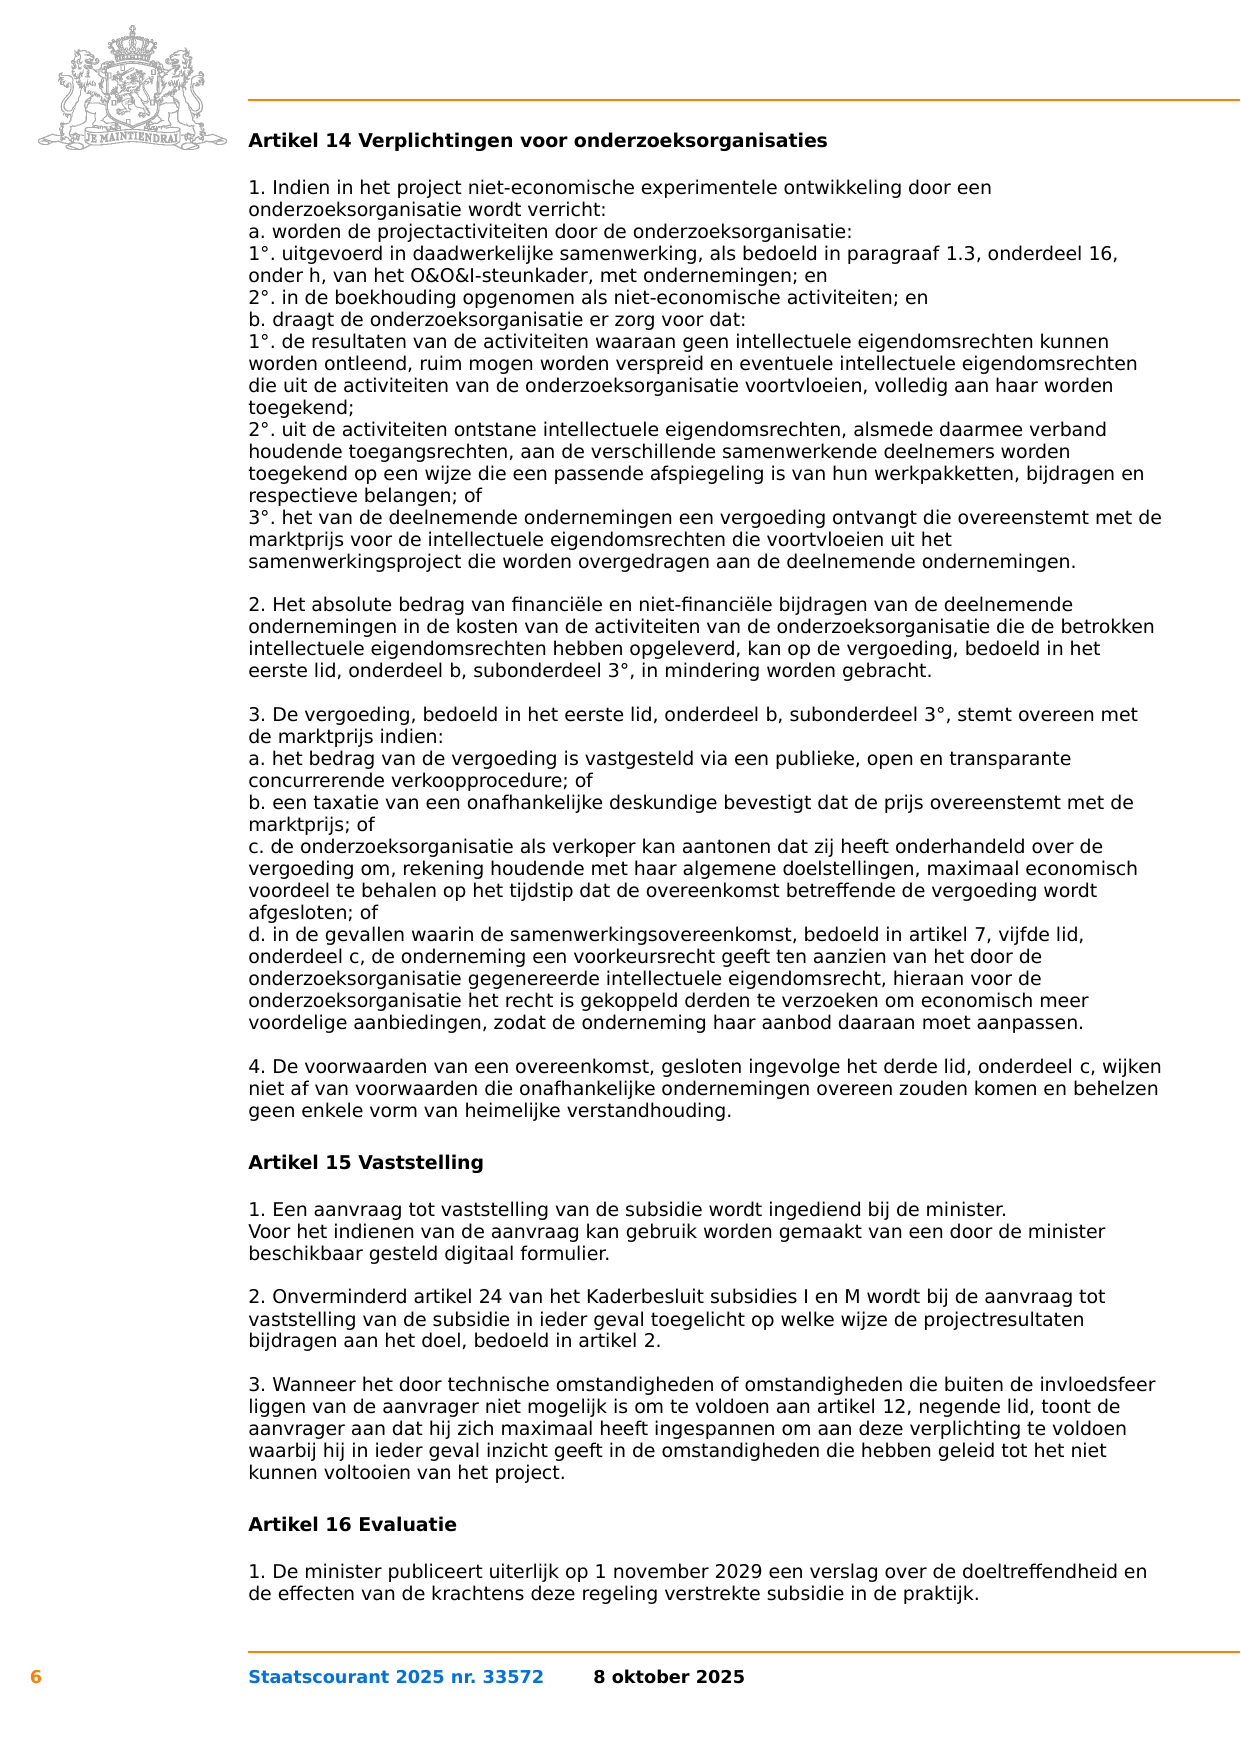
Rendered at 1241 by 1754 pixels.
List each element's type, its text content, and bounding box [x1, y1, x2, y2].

text 1. Indien in het project niet-economische experimentele ontwikkeling door een onderzoeksorganisatie wordt verricht: [248, 177, 1163, 221]
text b. een taxatie van een onafhankelijke deskundige bevestigt dat de prijs overeenstemt met de marktprijs; of [248, 792, 1163, 836]
text 1. De minister publiceert uiterlijk op 1 november 2029 een verslag over de doeltreffendheid en de effecten van de krachtens deze regeling verstrekte subsidie in de praktijk. [248, 1561, 1163, 1605]
text a. het bedrag van de vergoeding is vastgesteld via een publieke, open en transparante concurrerende verkoopprocedure; of [248, 748, 1163, 792]
text 3. Wanneer het door technische omstandigheden of omstandigheden die buiten de invloedsfeer liggen van de aanvrager niet mogelijk is om te voldoen aan artikel 12, negende lid, toont de aanvrager aan dat hij zich maximaal heeft ingespannen om aan deze verplichting te voldoen waarbij hij in ieder geval inzicht geeft in de omstandigheden die hebben geleid tot het niet kunnen voltooien van het project. [248, 1374, 1163, 1484]
text 2°. uit de activiteiten ontstane intellectuele eigendomsrechten, alsmede daarmee verband houdende toegangsrechten, aan de verschillende samenwerkende deelnemers worden toegekend op een wijze die een passende afspiegeling is van hun werkpakketten, bijdragen en respectieve belangen; of [248, 419, 1163, 507]
text Voor het indienen van de aanvraag kan gebruik worden gemaakt van een door de minister beschikbaar gesteld digitaal formulier. [248, 1221, 1163, 1264]
picture [38, 25, 227, 150]
text 2. Onverminderd artikel 24 van het Kaderbesluit subsidies I en M wordt bij de aanvraag tot vaststelling van de subsidie in ieder geval toegelicht op welke wijze de projectresultaten bijdragen aan het doel, bedoeld in artikel 2. [248, 1286, 1163, 1352]
text 1°. uitgevoerd in daadwerkelijke samenwerking, als bedoeld in paragraaf 1.3, onderdeel 16, onder h, van het O&O&I-steunkader, met ondernemingen; en [248, 243, 1163, 287]
subtitle Artikel 14 Verplichtingen voor onderzoeksorganisaties [248, 130, 1163, 152]
text 1. Een aanvraag tot vaststelling van de subsidie wordt ingediend bij de minister. [248, 1199, 1163, 1221]
text 2. Het absolute bedrag van financiële en niet-financiële bijdragen van de deelnemende ondernemingen in de kosten van de activiteiten van de onderzoeksorganisatie die de betrokken intellectuele eigendomsrechten hebben opgeleverd, kan op de vergoeding, bedoeld in het eerste lid, onderdeel b, subonderdeel 3°, in mindering worden gebracht. [248, 594, 1163, 682]
subtitle Artikel 16 Evaluatie [248, 1514, 1163, 1536]
text 2°. in de boekhouding opgenomen als niet-economische activiteiten; en [248, 287, 1163, 309]
text 1°. de resultaten van de activiteiten waaraan geen intellectuele eigendomsrechten kunnen worden ontleend, ruim mogen worden verspreid en eventuele intellectuele eigendomsrechten die uit de activiteiten van de onderzoeksorganisatie voortvloeien, volledig aan haar worden toegekend; [248, 331, 1163, 419]
text 3°. het van de deelnemende ondernemingen een vergoeding ontvangt die overeenstemt met de marktprijs voor de intellectuele eigendomsrechten die voortvloeien uit het samenwerkingsproject die worden overgedragen aan de deelnemende ondernemingen. [248, 507, 1163, 572]
text d. in de gevallen waarin de samenwerkingsovereenkomst, bedoeld in artikel 7, vijfde lid, onderdeel c, de onderneming een voorkeursrecht geeft ten aanzien van het door de onderzoeksorganisatie gegenereerde intellectuele eigendomsrecht, hieraan voor de onderzoeksorganisatie het recht is gekoppeld derden te verzoeken om economisch meer voordelige aanbiedingen, zodat de onderneming haar aanbod daaraan moet aanpassen. [248, 924, 1163, 1034]
text a. worden de projectactiviteiten door de onderzoeksorganisatie: [248, 221, 1163, 243]
text b. draagt de onderzoeksorganisatie er zorg voor dat: [248, 309, 1163, 331]
text 4. De voorwaarden van een overeenkomst, gesloten ingevolge het derde lid, onderdeel c, wijken niet af van voorwaarden die onafhankelijke ondernemingen overeen zouden komen en behelzen geen enkele vorm van heimelijke verstandhouding. [248, 1056, 1163, 1122]
text c. de onderzoeksorganisatie als verkoper kan aantonen dat zij heeft onderhandeld over de vergoeding om, rekening houdende met haar algemene doelstellingen, maximaal economisch voordeel te behalen op het tijdstip dat de overeenkomst betreffende de vergoeding wordt afgesloten; of [248, 836, 1163, 924]
subtitle Artikel 15 Vaststelling [248, 1152, 1163, 1174]
text 3. De vergoeding, bedoeld in het eerste lid, onderdeel b, subonderdeel 3°, stemt overeen met de marktprijs indien: [248, 704, 1163, 748]
